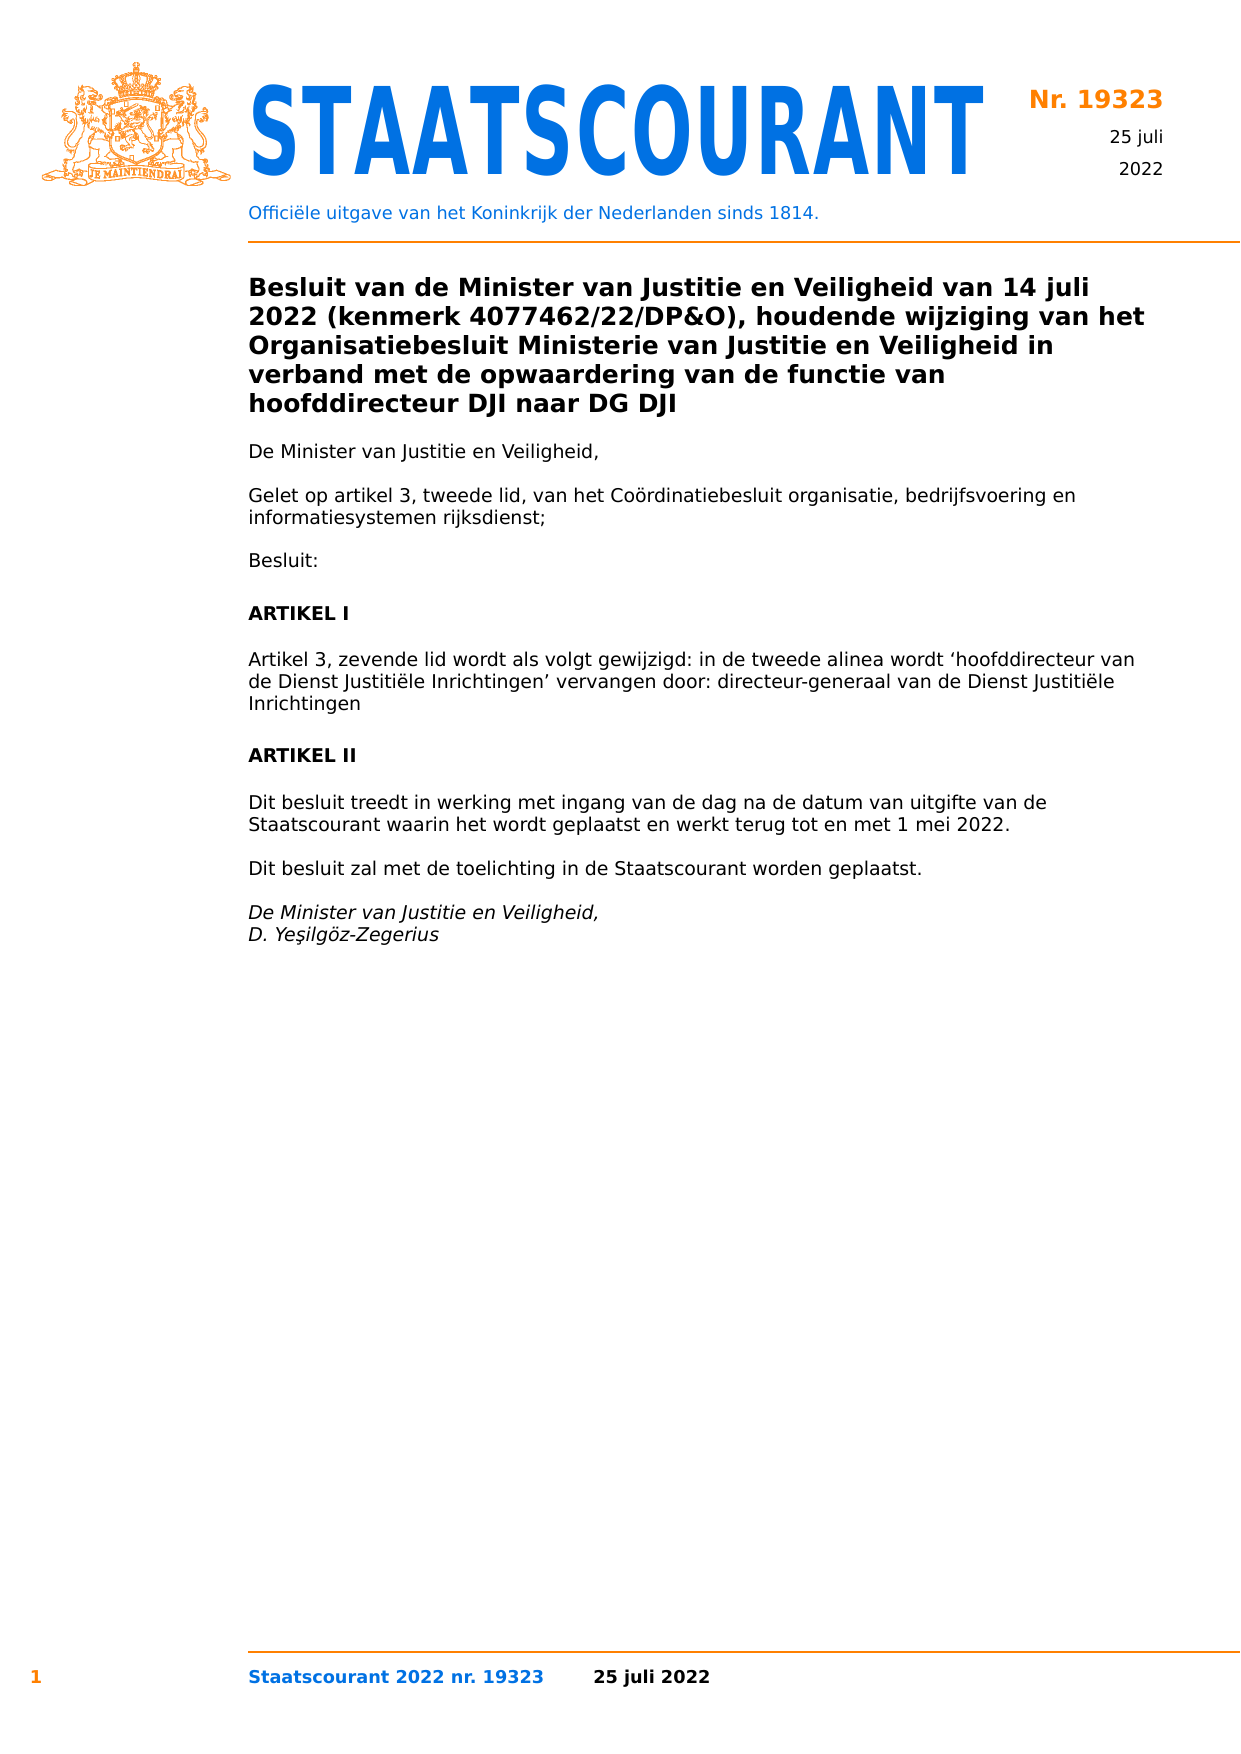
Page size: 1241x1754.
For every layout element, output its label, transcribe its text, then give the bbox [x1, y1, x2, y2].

text Besluit: [248, 550, 1163, 572]
picture [41, 62, 231, 186]
text De Minister van Justitie en Veiligheid, [248, 441, 1163, 463]
subtitle ARTIKEL I [248, 602, 1163, 624]
subtitle ARTIKEL II [248, 745, 1163, 767]
table_header [25, 62, 248, 241]
text Dit besluit treedt in werking met ingang van de dag na de datum van uitgifte van de Staatscourant waarin het wordt geplaatst en werkt terug tot en met 1 mei 2022. [248, 792, 1163, 836]
table_cell 2022 [998, 153, 1240, 203]
table_header STAATSCOURANT [248, 62, 998, 203]
text De Minister van Justitie en Veiligheid, D. Yeşilgöz-Zegerius [248, 902, 1163, 946]
table_cell Officiële uitgave van het Koninkrijk der Nederlanden sinds 1814. [248, 203, 1240, 241]
text Dit besluit zal met de toelichting in de Staatscourant worden geplaatst. [248, 858, 1163, 880]
text Artikel 3, zevende lid wordt als volgt gewijzigd: in de tweede alinea wordt ‘hoofddirecteur van de Dienst Justitiële Inrichtingen’ vervangen door: directeur-generaal van de Dienst Justitiële Inrichtingen [248, 649, 1163, 715]
table_cell 25 juli [998, 121, 1240, 153]
text Gelet op artikel 3, tweede lid, van het Coördinatiebesluit organisatie, bedrijfsvoering en informatiesystemen rijksdienst; [248, 484, 1163, 528]
subtitle Besluit van de Minister van Justitie en Veiligheid van 14 juli 2022 (kenmerk 4077462/22/DP&O), houdende wijziging van het Organisatiebesluit Ministerie van Justitie en Veiligheid in verband met de opwaardering van de functie van hoofddirecteur DJI naar DG DJI [248, 273, 1163, 419]
table_header Nr. 19323 [998, 62, 1240, 121]
